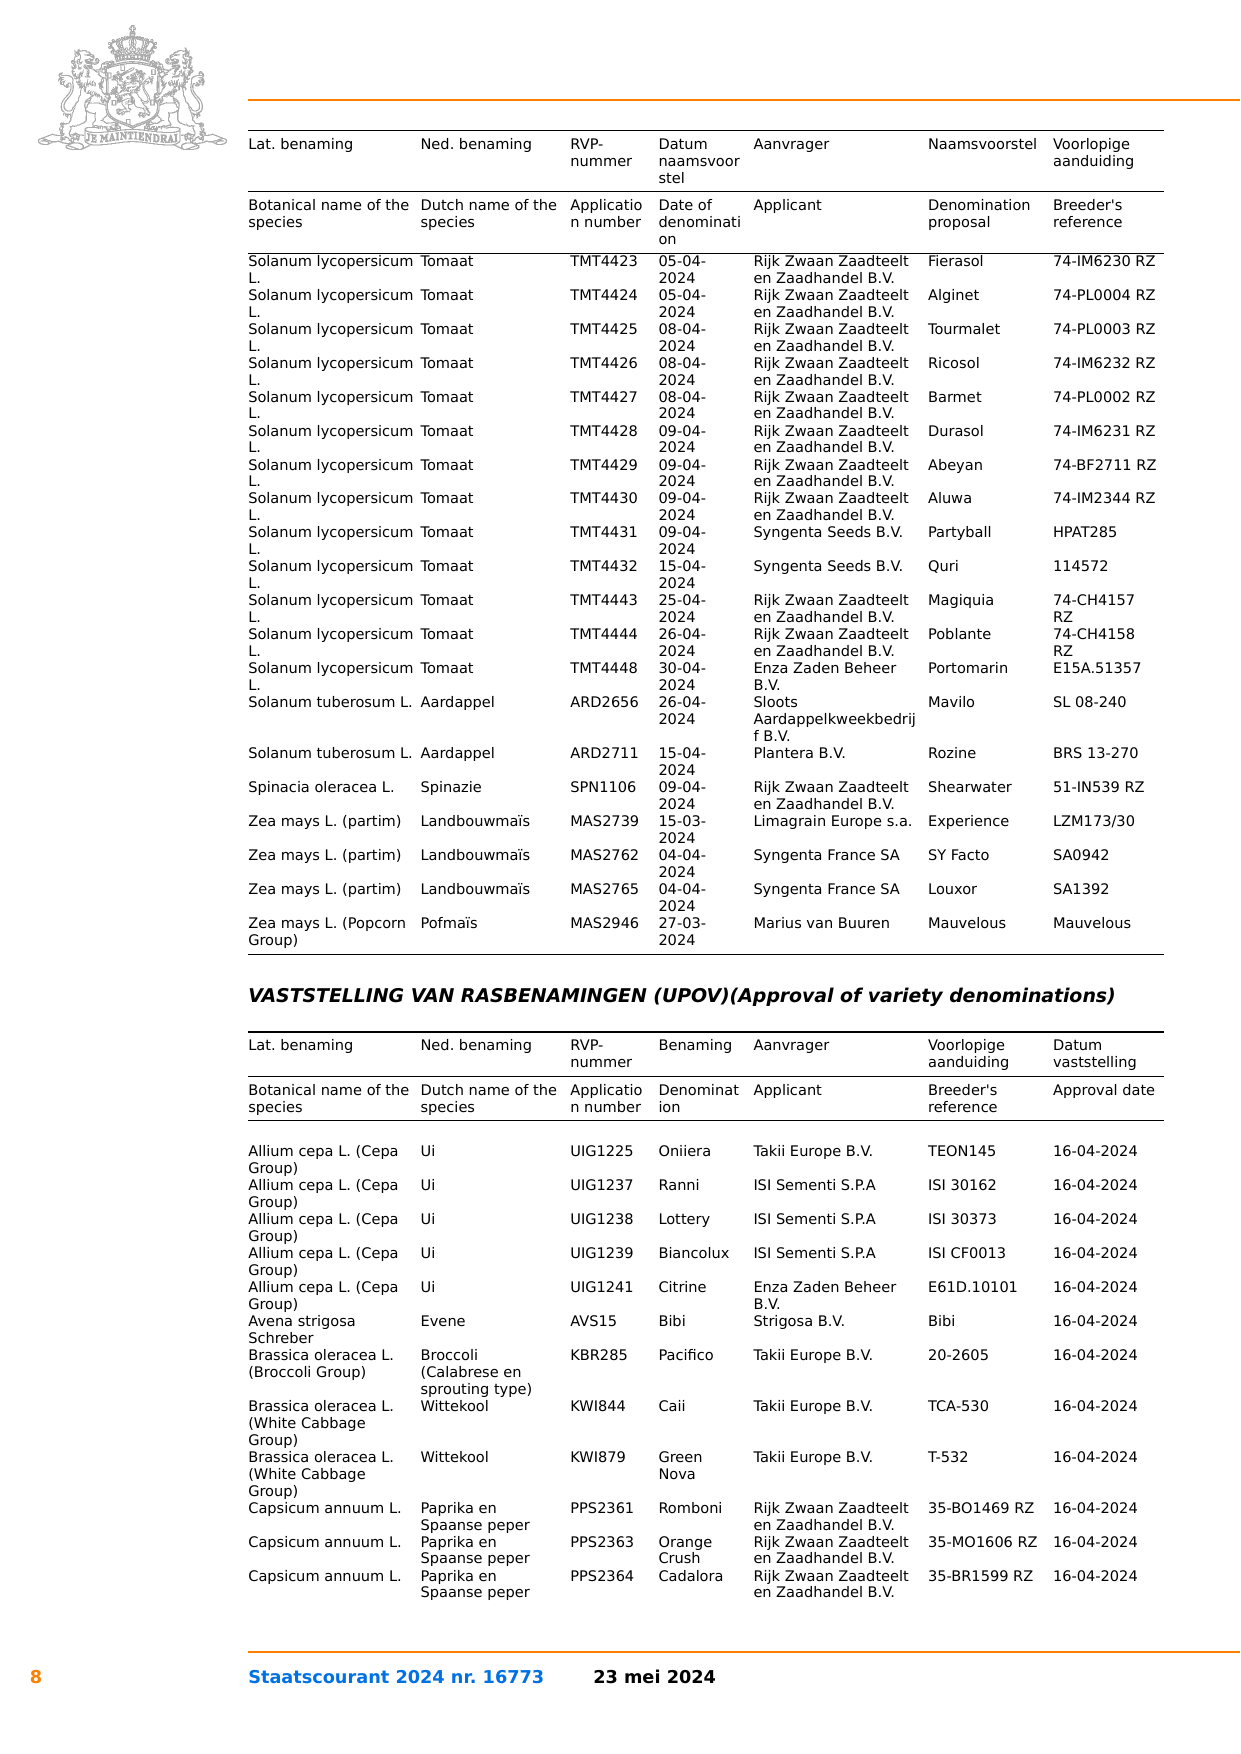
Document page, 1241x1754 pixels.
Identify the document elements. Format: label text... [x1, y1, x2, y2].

table_cell Alginet [922, 287, 1047, 321]
table_cell Applicant [747, 192, 922, 253]
table_cell Green Nova [653, 1449, 747, 1499]
table_cell ARD2711 [564, 745, 652, 779]
table_header Voorlopige aanduiding [922, 1033, 1047, 1076]
table_cell HPAT285 [1047, 524, 1163, 558]
table_cell Rijk Zwaan Zaadteelt en Zaadhandel B.V. [747, 779, 922, 813]
table_cell Zea mays L. (partim) [248, 881, 414, 915]
table_cell Aardappel [414, 694, 564, 745]
table_cell Aardappel [414, 745, 564, 779]
table_cell Brassica oleracea L. (White Cabbage Group) [248, 1449, 414, 1499]
table_cell Syngenta Seeds B.V. [747, 558, 922, 592]
table_cell [414, 1121, 564, 1143]
table_cell Plantera B.V. [747, 745, 922, 779]
picture [38, 25, 227, 150]
table_header Benaming [653, 1033, 747, 1076]
table_cell Spinacia oleracea L. [248, 779, 414, 813]
table_cell Wittekool [414, 1398, 564, 1448]
table_cell 27-03-2024 [653, 915, 747, 953]
table_cell Brassica oleracea L. (White Cabbage Group) [248, 1398, 414, 1448]
table_header RVP-nummer [564, 131, 652, 191]
table_header RVP-nummer [564, 1033, 652, 1076]
table_cell 26-04-2024 [653, 626, 747, 660]
table_cell Syngenta France SA [747, 881, 922, 915]
table_cell Ui [414, 1211, 564, 1245]
table_cell Rijk Zwaan Zaadteelt en Zaadhandel B.V. [747, 287, 922, 321]
table_cell Caii [653, 1398, 747, 1448]
table_cell Solanum lycopersicum L. [248, 490, 414, 524]
table_cell Tomaat [414, 389, 564, 422]
table_cell Rijk Zwaan Zaadteelt en Zaadhandel B.V. [747, 389, 922, 422]
table_cell Ui [414, 1245, 564, 1279]
table_cell Capsicum annuum L. [248, 1568, 414, 1601]
table_cell BRS 13-270 [1047, 745, 1163, 779]
table_cell MAS2739 [564, 813, 652, 847]
table_cell SA0942 [1047, 847, 1163, 881]
table_cell [922, 1121, 1047, 1143]
table_cell Rijk Zwaan Zaadteelt en Zaadhandel B.V. [747, 1534, 922, 1567]
table_header Datum vaststelling [1047, 1033, 1163, 1076]
table_cell Capsicum annuum L. [248, 1500, 414, 1533]
table_cell UIG1225 [564, 1143, 652, 1177]
table_cell 05-04-2024 [653, 287, 747, 321]
table_cell Allium cepa L. (Cepa Group) [248, 1279, 414, 1313]
table_cell Mauvelous [922, 915, 1047, 953]
table_cell Barmet [922, 389, 1047, 422]
table_cell TMT4424 [564, 287, 652, 321]
table_cell Avena strigosa Schreber [248, 1313, 414, 1347]
table_cell 16-04-2024 [1047, 1279, 1163, 1313]
table_cell MAS2765 [564, 881, 652, 915]
table_cell Rijk Zwaan Zaadteelt en Zaadhandel B.V. [747, 254, 922, 287]
table_cell Bibi [922, 1313, 1047, 1347]
table_cell Mavilo [922, 694, 1047, 745]
table_cell Dutch name of the species [414, 192, 564, 253]
table_cell Ranni [653, 1177, 747, 1211]
table_cell 35-BR1599 RZ [922, 1568, 1047, 1601]
table_cell 74-PL0003 RZ [1047, 321, 1163, 354]
table_cell TMT4428 [564, 423, 652, 456]
table_cell 15-03-2024 [653, 813, 747, 847]
table_cell 16-04-2024 [1047, 1347, 1163, 1398]
table_cell Pacifico [653, 1347, 747, 1398]
table_cell Solanum lycopersicum L. [248, 254, 414, 287]
table_cell 35-BO1469 RZ [922, 1500, 1047, 1533]
table_cell 16-04-2024 [1047, 1568, 1163, 1601]
table_cell TMT4443 [564, 592, 652, 626]
table_cell Louxor [922, 881, 1047, 915]
table_cell Syngenta France SA [747, 847, 922, 881]
table_cell Sloots Aardappelkweekbedrijf B.V. [747, 694, 922, 745]
table_cell Paprika en Spaanse peper [414, 1500, 564, 1533]
table_cell Landbouwmaïs [414, 881, 564, 915]
table_header Datum naamsvoorstel [653, 131, 747, 191]
table_cell Biancolux [653, 1245, 747, 1279]
table_cell Rijk Zwaan Zaadteelt en Zaadhandel B.V. [747, 626, 922, 660]
table_cell UIG1239 [564, 1245, 652, 1279]
table_cell TMT4430 [564, 490, 652, 524]
table_cell 25-04-2024 [653, 592, 747, 626]
table_cell Paprika en Spaanse peper [414, 1568, 564, 1601]
table_cell 74-CH4157 RZ [1047, 592, 1163, 626]
table_cell 51-IN539 RZ [1047, 779, 1163, 813]
table_cell Allium cepa L. (Cepa Group) [248, 1143, 414, 1177]
table_cell [1047, 1121, 1163, 1143]
table_cell 04-04-2024 [653, 881, 747, 915]
table_cell 20-2605 [922, 1347, 1047, 1398]
table_cell 16-04-2024 [1047, 1143, 1163, 1177]
table_cell Applicant [747, 1077, 922, 1120]
table_cell 08-04-2024 [653, 389, 747, 422]
table_cell Allium cepa L. (Cepa Group) [248, 1245, 414, 1279]
table_cell Limagrain Europe s.a. [747, 813, 922, 847]
table_cell Tomaat [414, 558, 564, 592]
table_cell Ricosol [922, 355, 1047, 388]
table_cell Solanum tuberosum L. [248, 745, 414, 779]
table_cell Cadalora [653, 1568, 747, 1601]
table_cell Breeder's reference [922, 1077, 1047, 1120]
table_cell Allium cepa L. (Cepa Group) [248, 1177, 414, 1211]
table_header Lat. benaming [248, 1033, 414, 1076]
table_cell Takii Europe B.V. [747, 1449, 922, 1499]
table_cell Solanum tuberosum L. [248, 694, 414, 745]
table_cell Zea mays L. (partim) [248, 847, 414, 881]
table_cell Date of denomination [653, 192, 747, 253]
table_cell Tomaat [414, 321, 564, 354]
table_cell Application number [564, 192, 652, 253]
table_cell Zea mays L. (Popcorn Group) [248, 915, 414, 953]
table_cell Tomaat [414, 456, 564, 490]
table_cell Application number [564, 1077, 652, 1120]
table_cell Tomaat [414, 355, 564, 388]
table_cell Romboni [653, 1500, 747, 1533]
table_cell Rijk Zwaan Zaadteelt en Zaadhandel B.V. [747, 355, 922, 388]
table_cell Mauvelous [1047, 915, 1163, 953]
table_cell Portomarin [922, 660, 1047, 694]
table_cell Solanum lycopersicum L. [248, 456, 414, 490]
table_cell ISI Sementi S.P.A [747, 1245, 922, 1279]
table_cell Tomaat [414, 592, 564, 626]
table_header Aanvrager [747, 131, 922, 191]
table_cell TMT4429 [564, 456, 652, 490]
table_cell 16-04-2024 [1047, 1449, 1163, 1499]
table_cell ISI Sementi S.P.A [747, 1177, 922, 1211]
table_cell MAS2762 [564, 847, 652, 881]
table_cell ISI 30162 [922, 1177, 1047, 1211]
table_cell Takii Europe B.V. [747, 1143, 922, 1177]
table_cell SA1392 [1047, 881, 1163, 915]
table_cell Tomaat [414, 626, 564, 660]
table_cell 09-04-2024 [653, 524, 747, 558]
table_cell Tomaat [414, 524, 564, 558]
table_cell Paprika en Spaanse peper [414, 1534, 564, 1567]
table_cell Breeder's reference [1047, 192, 1163, 253]
table_cell Capsicum annuum L. [248, 1534, 414, 1567]
table_cell Shearwater [922, 779, 1047, 813]
table_cell Approval date [1047, 1077, 1163, 1120]
subtitle VASTSTELLING VAN RASBENAMINGEN (UPOV)(Approval of variety denominations) [248, 984, 1163, 1006]
table_cell Takii Europe B.V. [747, 1347, 922, 1398]
table_cell PPS2363 [564, 1534, 652, 1567]
table_cell 16-04-2024 [1047, 1500, 1163, 1533]
table_cell 09-04-2024 [653, 490, 747, 524]
table_cell Strigosa B.V. [747, 1313, 922, 1347]
table_cell Abeyan [922, 456, 1047, 490]
table_cell Syngenta Seeds B.V. [747, 524, 922, 558]
table_cell UIG1241 [564, 1279, 652, 1313]
table_cell Tomaat [414, 423, 564, 456]
table_cell KWI879 [564, 1449, 652, 1499]
table_cell 09-04-2024 [653, 456, 747, 490]
table_cell 26-04-2024 [653, 694, 747, 745]
table_cell TMT4426 [564, 355, 652, 388]
table_cell Oniiera [653, 1143, 747, 1177]
table_cell Solanum lycopersicum L. [248, 321, 414, 354]
table_cell 09-04-2024 [653, 779, 747, 813]
table_cell Tomaat [414, 254, 564, 287]
table_cell 16-04-2024 [1047, 1177, 1163, 1211]
table_cell TCA-530 [922, 1398, 1047, 1448]
table_cell AVS15 [564, 1313, 652, 1347]
table_cell Orange Crush [653, 1534, 747, 1567]
table_cell 74-IM6232 RZ [1047, 355, 1163, 388]
table_cell [248, 1121, 414, 1143]
table_cell Rijk Zwaan Zaadteelt en Zaadhandel B.V. [747, 490, 922, 524]
table_cell T-532 [922, 1449, 1047, 1499]
table_cell Solanum lycopersicum L. [248, 389, 414, 422]
table_cell 74-PL0004 RZ [1047, 287, 1163, 321]
table_cell 74-IM6230 RZ [1047, 254, 1163, 287]
table_cell Partyball [922, 524, 1047, 558]
table_cell 16-04-2024 [1047, 1245, 1163, 1279]
table_cell Durasol [922, 423, 1047, 456]
table_cell 16-04-2024 [1047, 1211, 1163, 1245]
table_cell Aluwa [922, 490, 1047, 524]
table_cell Tourmalet [922, 321, 1047, 354]
table_cell Landbouwmaïs [414, 813, 564, 847]
table_cell E15A.51357 [1047, 660, 1163, 694]
table_cell TMT4425 [564, 321, 652, 354]
table_cell [564, 1121, 652, 1143]
table_cell SY Facto [922, 847, 1047, 881]
table_cell 74-IM2344 RZ [1047, 490, 1163, 524]
table_cell Poblante [922, 626, 1047, 660]
table_cell Ui [414, 1177, 564, 1211]
table_cell 74-CH4158 RZ [1047, 626, 1163, 660]
table_cell Solanum lycopersicum L. [248, 660, 414, 694]
table_cell Solanum lycopersicum L. [248, 524, 414, 558]
table_header Aanvrager [747, 1033, 922, 1076]
table_cell Enza Zaden Beheer B.V. [747, 660, 922, 694]
table_cell 15-04-2024 [653, 745, 747, 779]
table_cell Bibi [653, 1313, 747, 1347]
table_cell ARD2656 [564, 694, 652, 745]
table_cell ISI CF0013 [922, 1245, 1047, 1279]
table_cell [653, 1121, 747, 1143]
table_cell TEON145 [922, 1143, 1047, 1177]
table_cell 08-04-2024 [653, 355, 747, 388]
table_header Ned. benaming [414, 131, 564, 191]
table_cell Experience [922, 813, 1047, 847]
table_cell Rijk Zwaan Zaadteelt en Zaadhandel B.V. [747, 592, 922, 626]
table_cell Allium cepa L. (Cepa Group) [248, 1211, 414, 1245]
table_cell 16-04-2024 [1047, 1398, 1163, 1448]
table_cell Solanum lycopersicum L. [248, 355, 414, 388]
table_cell 74-IM6231 RZ [1047, 423, 1163, 456]
table_cell TMT4427 [564, 389, 652, 422]
table_cell TMT4432 [564, 558, 652, 592]
table_cell MAS2946 [564, 915, 652, 953]
table_cell SPN1106 [564, 779, 652, 813]
table_cell Solanum lycopersicum L. [248, 423, 414, 456]
table_cell Rijk Zwaan Zaadteelt en Zaadhandel B.V. [747, 456, 922, 490]
table_header Naamsvoorstel [922, 131, 1047, 191]
table_cell Botanical name of the species [248, 192, 414, 253]
table_cell Solanum lycopersicum L. [248, 626, 414, 660]
table_cell 05-04-2024 [653, 254, 747, 287]
table_cell Dutch name of the species [414, 1077, 564, 1120]
table_cell Landbouwmaïs [414, 847, 564, 881]
table_cell PPS2364 [564, 1568, 652, 1601]
table_cell Tomaat [414, 287, 564, 321]
table_cell Rozine [922, 745, 1047, 779]
table_cell Wittekool [414, 1449, 564, 1499]
table_cell 30-04-2024 [653, 660, 747, 694]
table_cell 35-MO1606 RZ [922, 1534, 1047, 1567]
table_cell Solanum lycopersicum L. [248, 287, 414, 321]
table_cell Lottery [653, 1211, 747, 1245]
table_cell Solanum lycopersicum L. [248, 592, 414, 626]
table_header Lat. benaming [248, 131, 414, 191]
table_cell UIG1237 [564, 1177, 652, 1211]
table_cell Evene [414, 1313, 564, 1347]
table_cell Quri [922, 558, 1047, 592]
table_cell 74-PL0002 RZ [1047, 389, 1163, 422]
table_cell Rijk Zwaan Zaadteelt en Zaadhandel B.V. [747, 321, 922, 354]
table_cell Tomaat [414, 660, 564, 694]
table_cell Pofmaïs [414, 915, 564, 953]
table_cell LZM173/30 [1047, 813, 1163, 847]
table_cell E61D.10101 [922, 1279, 1047, 1313]
table_cell Botanical name of the species [248, 1077, 414, 1120]
table_cell Takii Europe B.V. [747, 1398, 922, 1448]
table_cell Marius van Buuren [747, 915, 922, 953]
table_cell 114572 [1047, 558, 1163, 592]
table_cell Rijk Zwaan Zaadteelt en Zaadhandel B.V. [747, 423, 922, 456]
table_cell Rijk Zwaan Zaadteelt en Zaadhandel B.V. [747, 1568, 922, 1601]
table_cell 09-04-2024 [653, 423, 747, 456]
table_cell [747, 1121, 922, 1143]
table_cell TMT4431 [564, 524, 652, 558]
table_cell Zea mays L. (partim) [248, 813, 414, 847]
table_cell Magiquia [922, 592, 1047, 626]
table_cell Fierasol [922, 254, 1047, 287]
table_cell Rijk Zwaan Zaadteelt en Zaadhandel B.V. [747, 1500, 922, 1533]
table_cell Denomination proposal [922, 192, 1047, 253]
table_cell 74-BF2711 RZ [1047, 456, 1163, 490]
table_cell Brassica oleracea L. (Broccoli Group) [248, 1347, 414, 1398]
table_cell KBR285 [564, 1347, 652, 1398]
table_cell Tomaat [414, 490, 564, 524]
table_cell KWI844 [564, 1398, 652, 1448]
table_cell Denomination [653, 1077, 747, 1120]
table_cell Broccoli (Calabrese en sprouting type) [414, 1347, 564, 1398]
table_cell UIG1238 [564, 1211, 652, 1245]
table_cell Citrine [653, 1279, 747, 1313]
table_cell TMT4448 [564, 660, 652, 694]
table_cell TMT4423 [564, 254, 652, 287]
table_cell Spinazie [414, 779, 564, 813]
table_cell 16-04-2024 [1047, 1534, 1163, 1567]
table_cell ISI Sementi S.P.A [747, 1211, 922, 1245]
table_cell 15-04-2024 [653, 558, 747, 592]
table_cell 16-04-2024 [1047, 1313, 1163, 1347]
table_cell Ui [414, 1143, 564, 1177]
table_cell PPS2361 [564, 1500, 652, 1533]
table_cell ISI 30373 [922, 1211, 1047, 1245]
table_cell Solanum lycopersicum L. [248, 558, 414, 592]
table_cell SL 08-240 [1047, 694, 1163, 745]
table_header Voorlopige aanduiding [1047, 131, 1163, 191]
table_header Ned. benaming [414, 1033, 564, 1076]
table_cell Enza Zaden Beheer B.V. [747, 1279, 922, 1313]
table_cell TMT4444 [564, 626, 652, 660]
table_cell 04-04-2024 [653, 847, 747, 881]
table_cell Ui [414, 1279, 564, 1313]
table_cell 08-04-2024 [653, 321, 747, 354]
